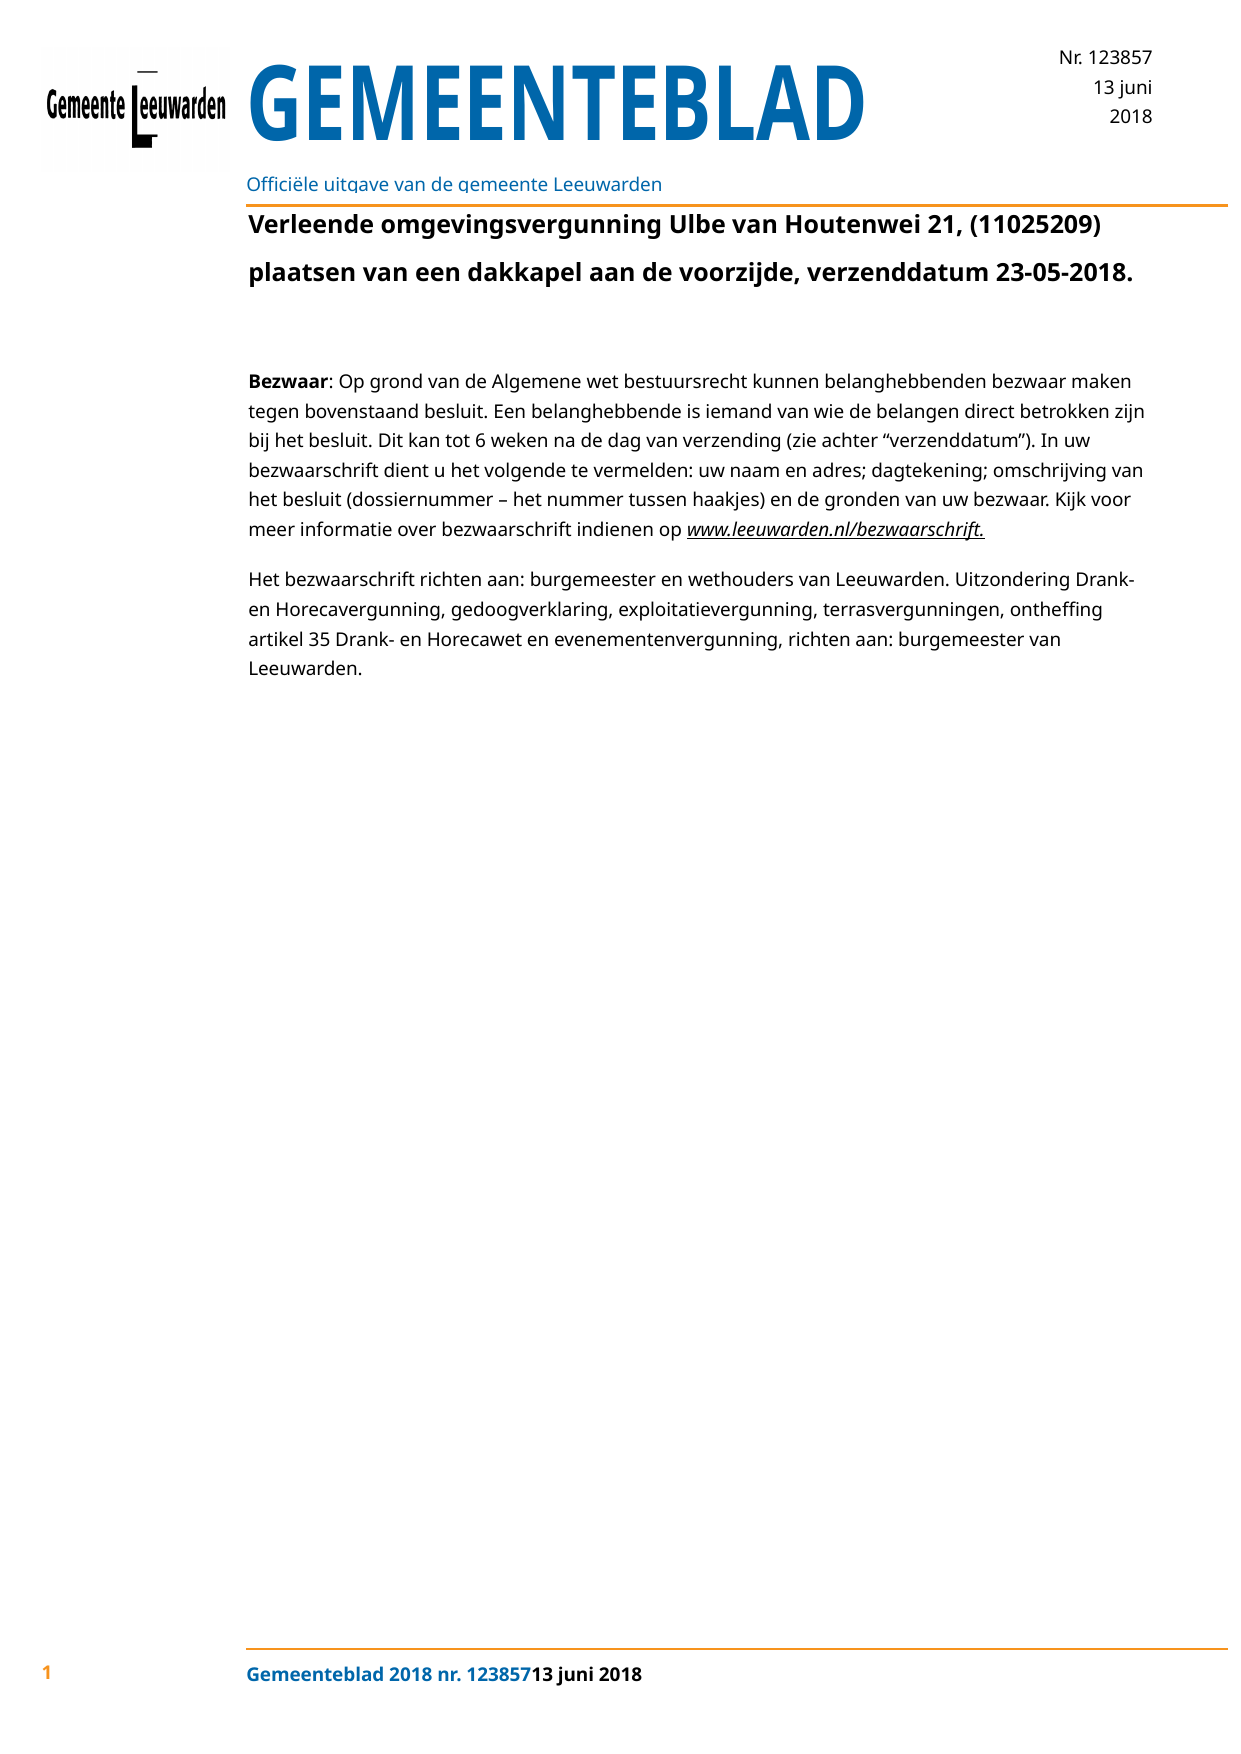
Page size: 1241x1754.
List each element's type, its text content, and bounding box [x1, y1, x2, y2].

text Het bezwaarschrift richten aan: burgemeester en wethouders van Leeuwarden. Uitzondering Drank- en Horecavergunning, gedoogverklaring, exploitatievergunning, terrasvergunningen, ontheffing artikel 35 Drank- en Horecawet en evenementenvergunning, richten aan: burgemeester van Leeuwarden. [248, 567, 1152, 681]
picture [41, 47, 231, 172]
text Bezwaar: Op grond van de Algemene wet bestuursrecht kunnen belanghebbenden bezwaar maken tegen bovenstaand besluit. Een belanghebbende is iemand van wie de belangen direct betrokken zijn bij het besluit. Dit kan tot 6 weken na de dag van verzending (zie achter “verzenddatum”). In uw bezwaarschrift dient u het volgende te vermelden: uw naam en adres; dagtekening; omschrijving van het besluit (dossiernummer – het nummer tussen haakjes) en de gronden van uw bezwaar. Kijk voor meer informatie over bezwaarschrift indienen op www.leeuwarden.nl/bezwaarschrift. [248, 368, 1152, 542]
text Verleende omgevingsvergunning Ulbe van Houtenwei 21, (11025209) plaatsen van een dakkapel aan de voorzijde, verzenddatum 23-05-2018. [248, 207, 1152, 288]
